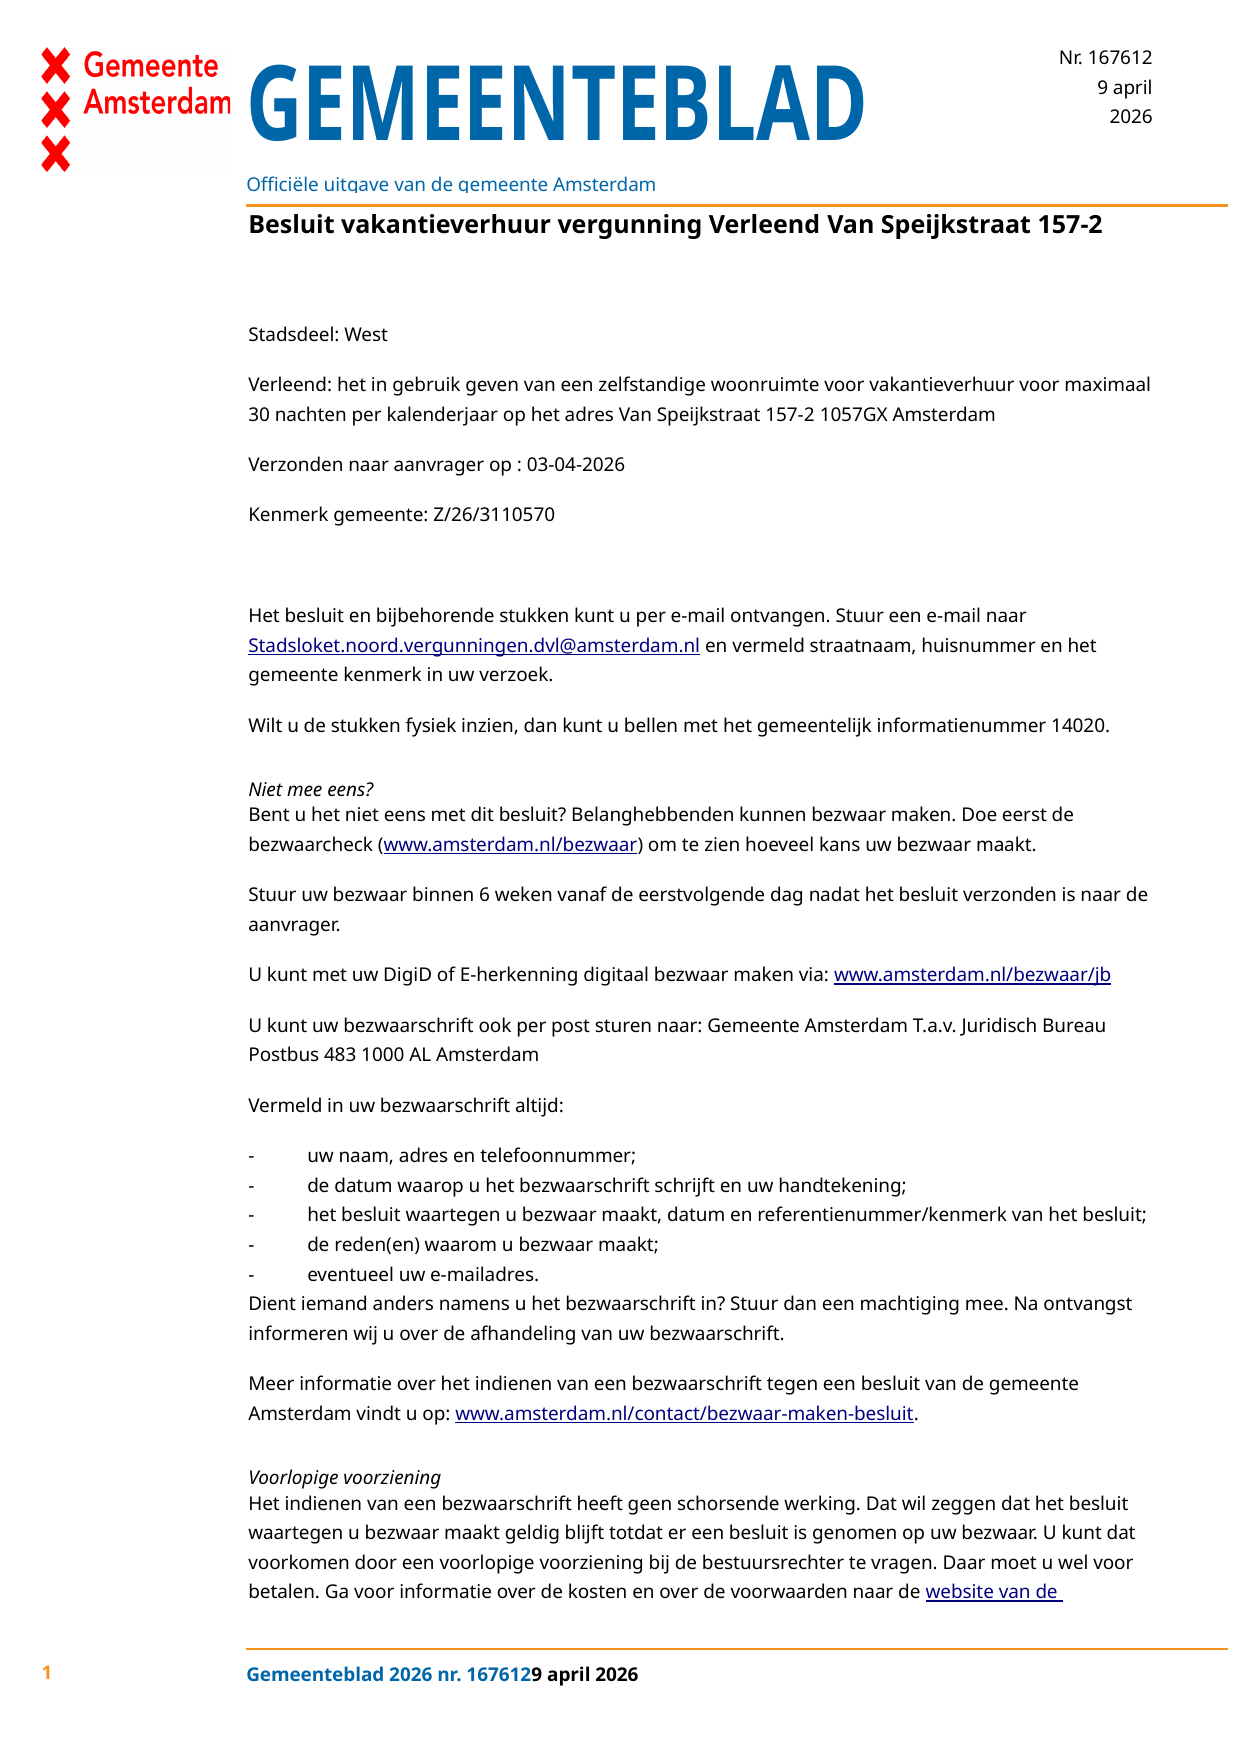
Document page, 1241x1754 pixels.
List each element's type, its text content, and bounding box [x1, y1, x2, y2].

text Niet mee eens? [248, 776, 1152, 802]
text Wilt u de stukken fysiek inzien, dan kunt u bellen met het gemeentelijk informatienummer 14020. [248, 712, 1152, 738]
text Besluit vakantieverhuur vergunning Verleend Van Speijkstraat 157-2 [248, 207, 1152, 241]
text Stadsdeel: West [248, 321, 1152, 346]
list de reden(en) waarom u bezwaar maakt; [248, 1231, 1152, 1257]
text U kunt uw bezwaarschrift ook per post sturen naar: Gemeente Amsterdam T.a.v. Juridisch Bureau Postbus 483 1000 AL Amsterdam [248, 1012, 1152, 1067]
list de datum waarop u het bezwaarschrift schrijft en uw handtekening; [248, 1172, 1152, 1198]
text Stuur uw bezwaar binnen 6 weken vanaf de eerstvolgende dag nadat het besluit verzonden is naar de aanvrager. [248, 882, 1152, 937]
text Bent u het niet eens met dit besluit? Belanghebbenden kunnen bezwaar maken. Doe eerst de bezwaarcheck (www.amsterdam.nl/bezwaar) om te zien hoeveel kans uw bezwaar maakt. [248, 802, 1152, 857]
text Kenmerk gemeente: Z/26/3110570 [248, 502, 1152, 527]
text Verleend: het in gebruik geven van een zelfstandige woonruimte voor vakantieverhuur voor maximaal 30 nachten per kalenderjaar op het adres Van Speijkstraat 157-2 1057GX Amsterdam [248, 371, 1152, 426]
text Voorlopige voorziening [248, 1464, 1152, 1490]
text U kunt met uw DigiD of E-herkenning digitaal bezwaar maken via: www.amsterdam.nl/bezwaar/jb [248, 962, 1152, 987]
text Het besluit en bijbehorende stukken kunt u per e-mail ontvangen. Stuur een e-mail naar Stadsloket.noord.vergunningen.dvl@amsterdam.nl en vermeld straatnaam, huisnummer en het gemeente kenmerk in uw verzoek. [248, 602, 1152, 687]
list het besluit waartegen u bezwaar maakt, datum en referentienummer/kenmerk van het besluit; [248, 1202, 1152, 1227]
picture [41, 47, 231, 172]
list eventueel uw e-mailadres. [248, 1261, 1152, 1287]
text Verzonden naar aanvrager op : 03-04-2026 [248, 451, 1152, 477]
text Vermeld in uw bezwaarschrift altijd: [248, 1092, 1152, 1118]
text Dient iemand anders namens u het bezwaarschrift in? Stuur dan een machtiging mee. Na ontvangst informeren wij u over de afhandeling van uw bezwaarschrift. [248, 1290, 1152, 1346]
list uw naam, adres en telefoonnummer; [248, 1142, 1152, 1168]
text Meer informatie over het indienen van een bezwaarschrift tegen een besluit van de gemeente Amsterdam vindt u op: www.amsterdam.nl/contact/bezwaar-maken-besluit. [248, 1370, 1152, 1426]
text Het indienen van een bezwaarschrift heeft geen schorsende werking. Dat wil zeggen dat het besluit waartegen u bezwaar maakt geldig blijft totdat er een besluit is genomen op uw bezwaar. U kunt dat voorkomen door een voorlopige voorziening bij de bestuursrechter te vragen. Daar moet u wel voor betalen. Ga voor informatie over de kosten en over de voorwaarden naar de website van de [248, 1490, 1152, 1604]
